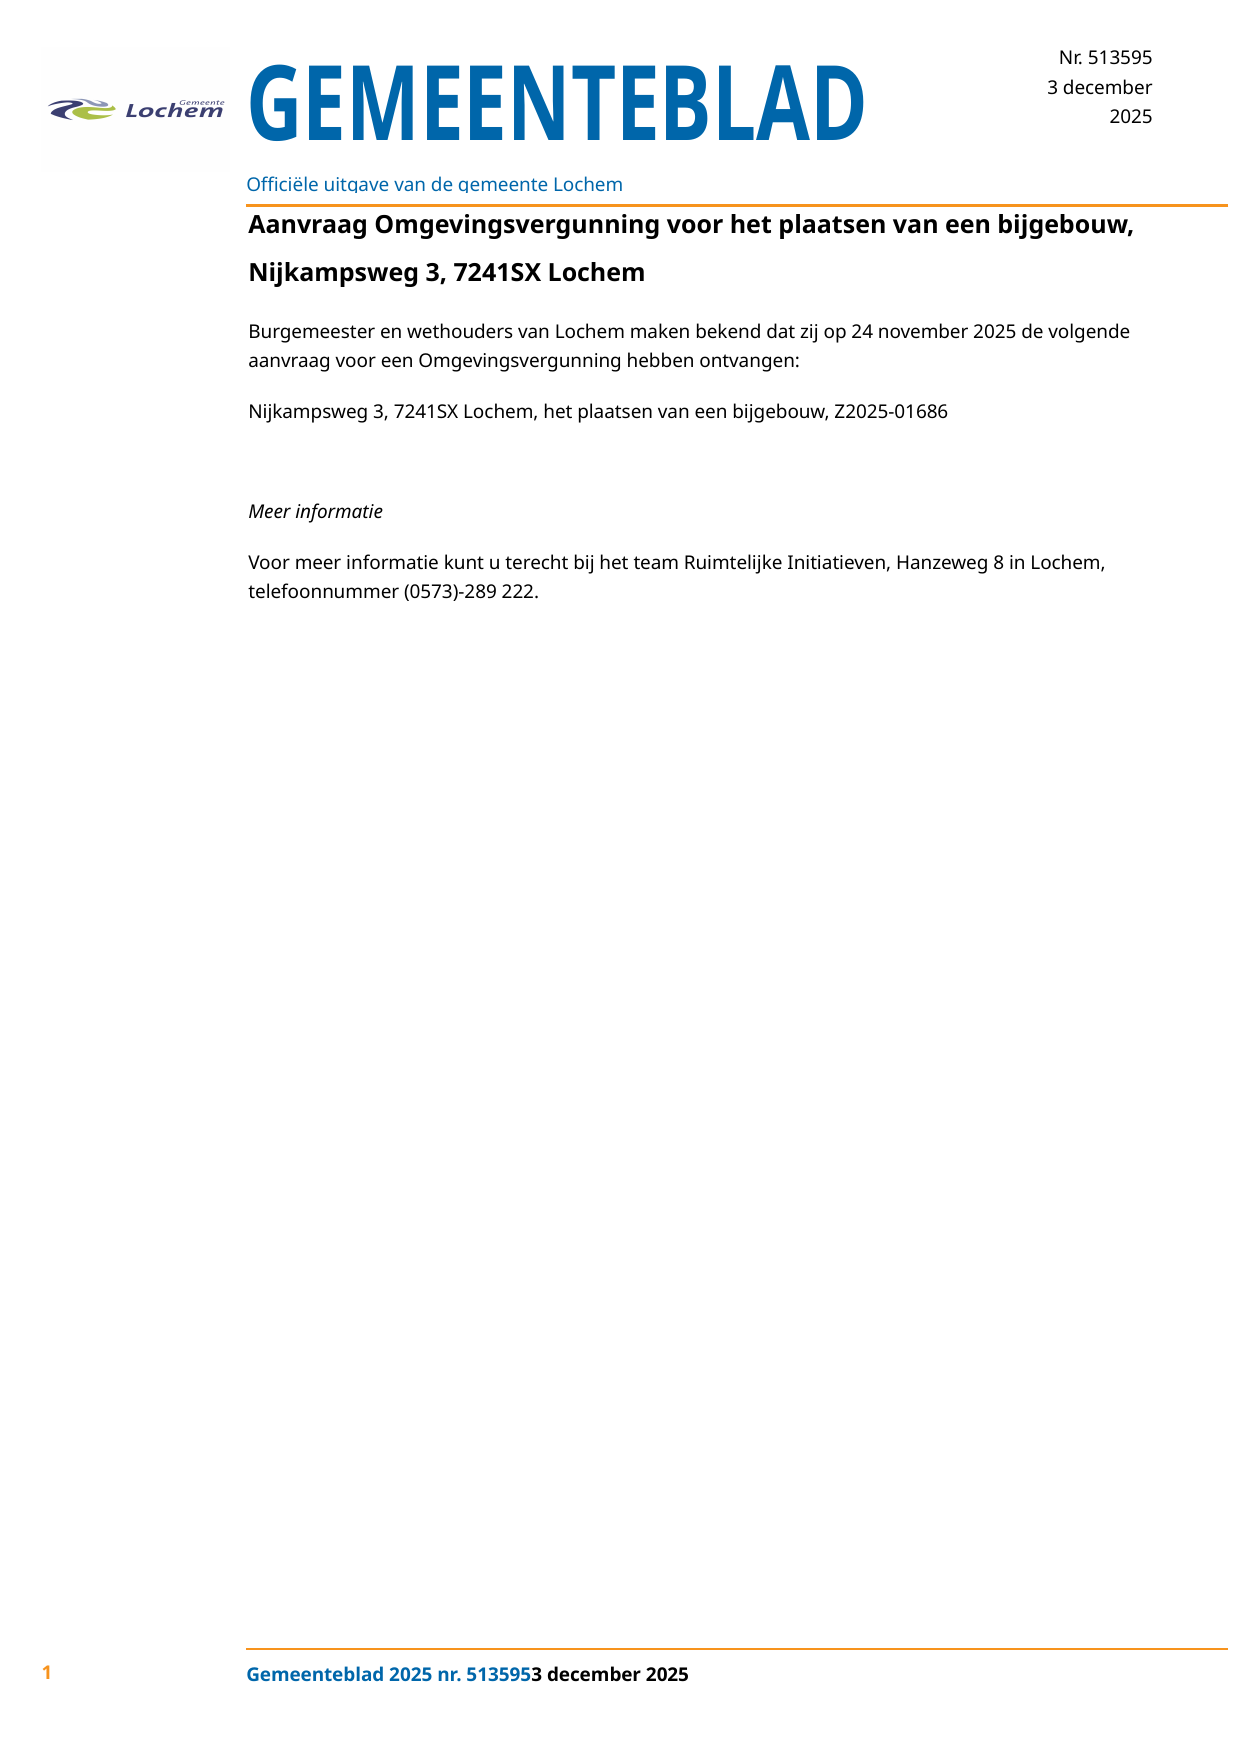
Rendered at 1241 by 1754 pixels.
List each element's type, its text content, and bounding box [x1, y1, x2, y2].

text Aanvraag Omgevingsvergunning voor het plaatsen van een bijgebouw, Nijkampsweg 3, 7241SX Lochem [248, 207, 1152, 288]
picture [41, 47, 231, 172]
text Meer informatie [248, 499, 1152, 524]
text Burgemeester en wethouders van Lochem maken bekend dat zij op 24 november 2025 de volgende aanvraag voor een Omgevingsvergunning hebben ontvangen: [248, 318, 1152, 373]
text Nijkampsweg 3, 7241SX Lochem, het plaatsen van een bijgebouw, Z2025-01686 [248, 398, 1152, 424]
text Voor meer informatie kunt u terecht bij het team Ruimtelijke Initiatieven, Hanzeweg 8 in Lochem, telefoonnummer (0573)-289 222. [248, 549, 1152, 604]
